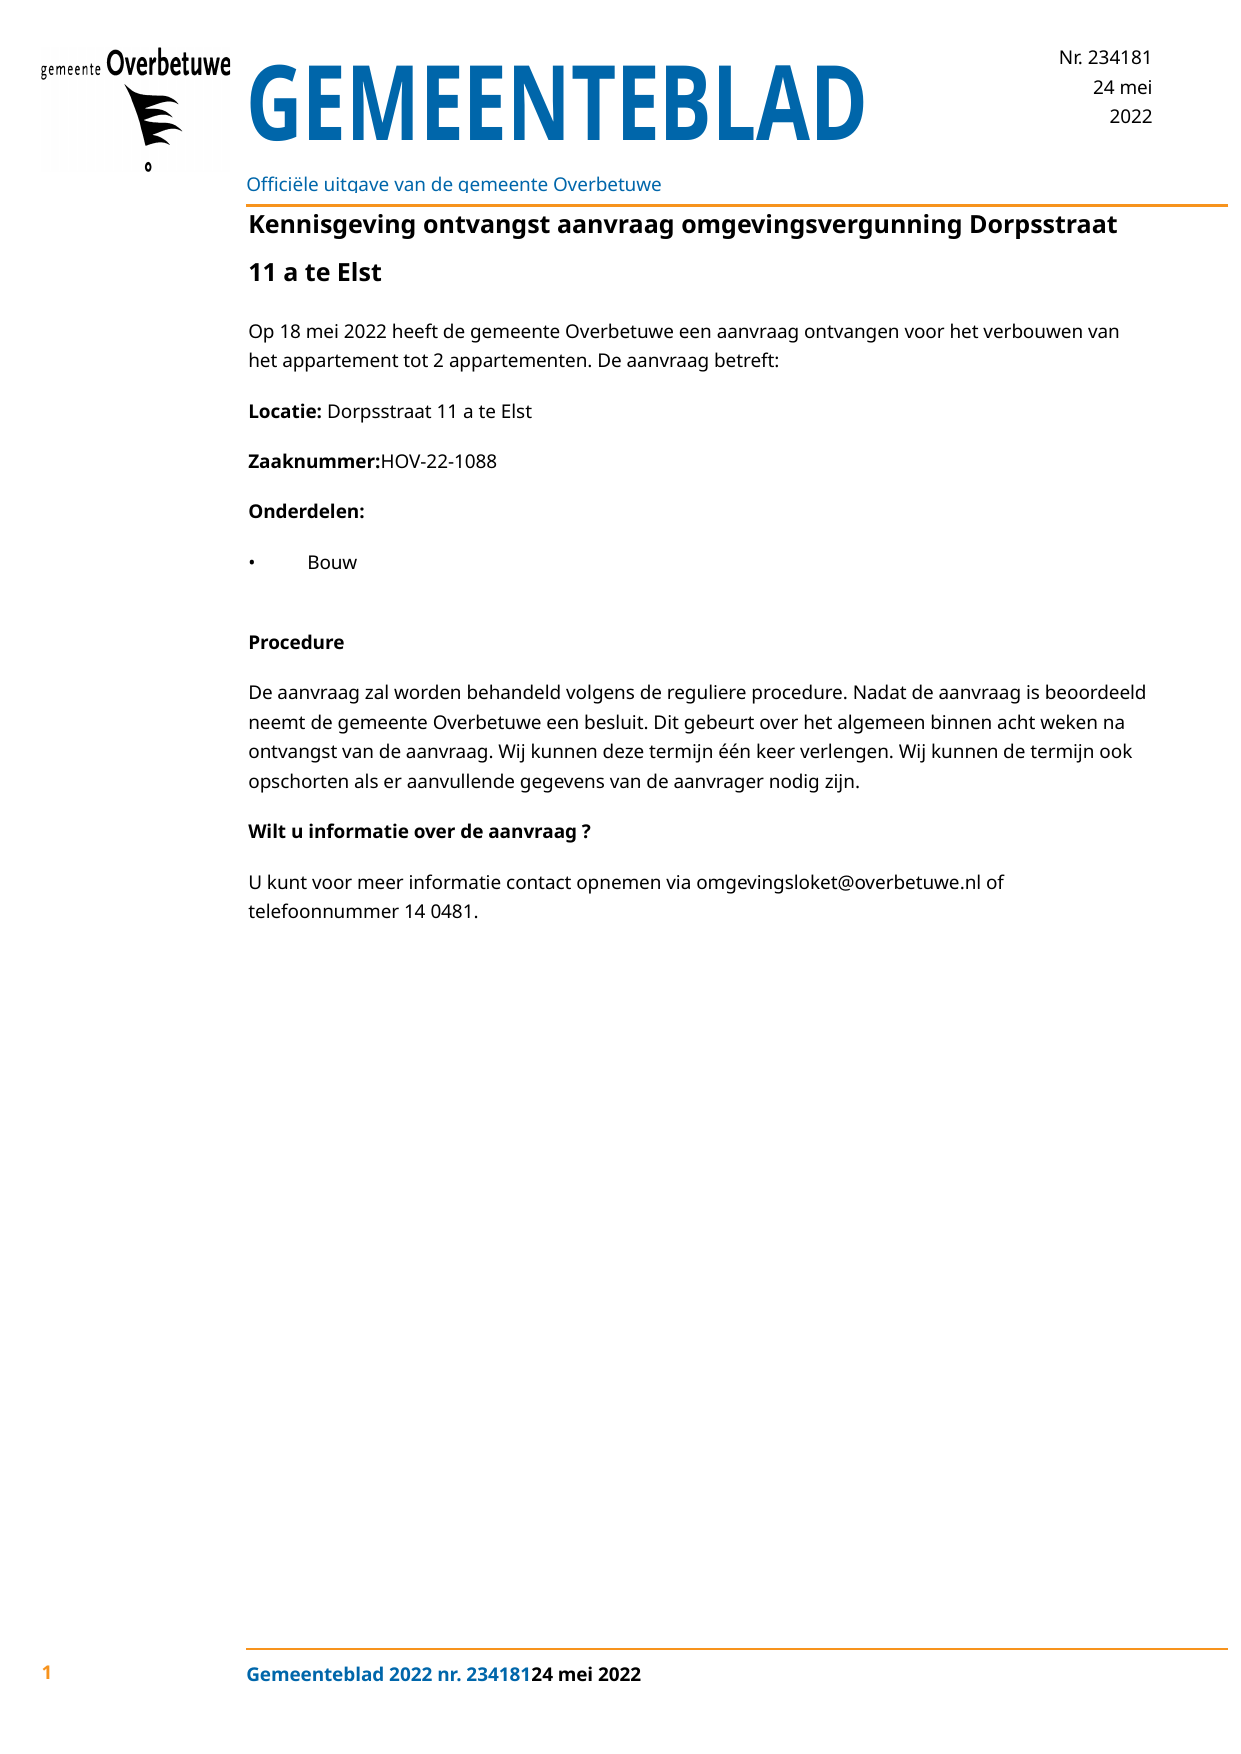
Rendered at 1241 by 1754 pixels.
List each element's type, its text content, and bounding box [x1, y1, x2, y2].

text Zaaknummer:HOV-22-1088 [248, 448, 1152, 474]
picture [41, 47, 231, 172]
text Onderdelen: [248, 499, 1152, 524]
text Locatie: Dorpsstraat 11 a te Elst [248, 398, 1152, 424]
text U kunt voor meer informatie contact opnemen via omgevingsloket@overbetuwe.nl of telefoonnummer 14 0481. [248, 869, 1152, 924]
text Wilt u informatie over de aanvraag ? [248, 819, 1152, 844]
text Kennisgeving ontvangst aanvraag omgevingsvergunning Dorpsstraat 11 a te Elst [248, 207, 1152, 288]
text De aanvraag zal worden behandeld volgens de reguliere procedure. Nadat de aanvraag is beoordeeld neemt de gemeente Overbetuwe een besluit. Dit gebeurt over het algemeen binnen acht weken na ontvangst van de aanvraag. Wij kunnen deze termijn één keer verlengen. Wij kunnen de termijn ook opschorten als er aanvullende gegevens van de aanvrager nodig zijn. [248, 679, 1152, 794]
text Procedure [248, 629, 1152, 655]
list Bouw [248, 549, 1152, 575]
text Op 18 mei 2022 heeft de gemeente Overbetuwe een aanvraag ontvangen voor het verbouwen van het appartement tot 2 appartementen. De aanvraag betreft: [248, 318, 1152, 373]
